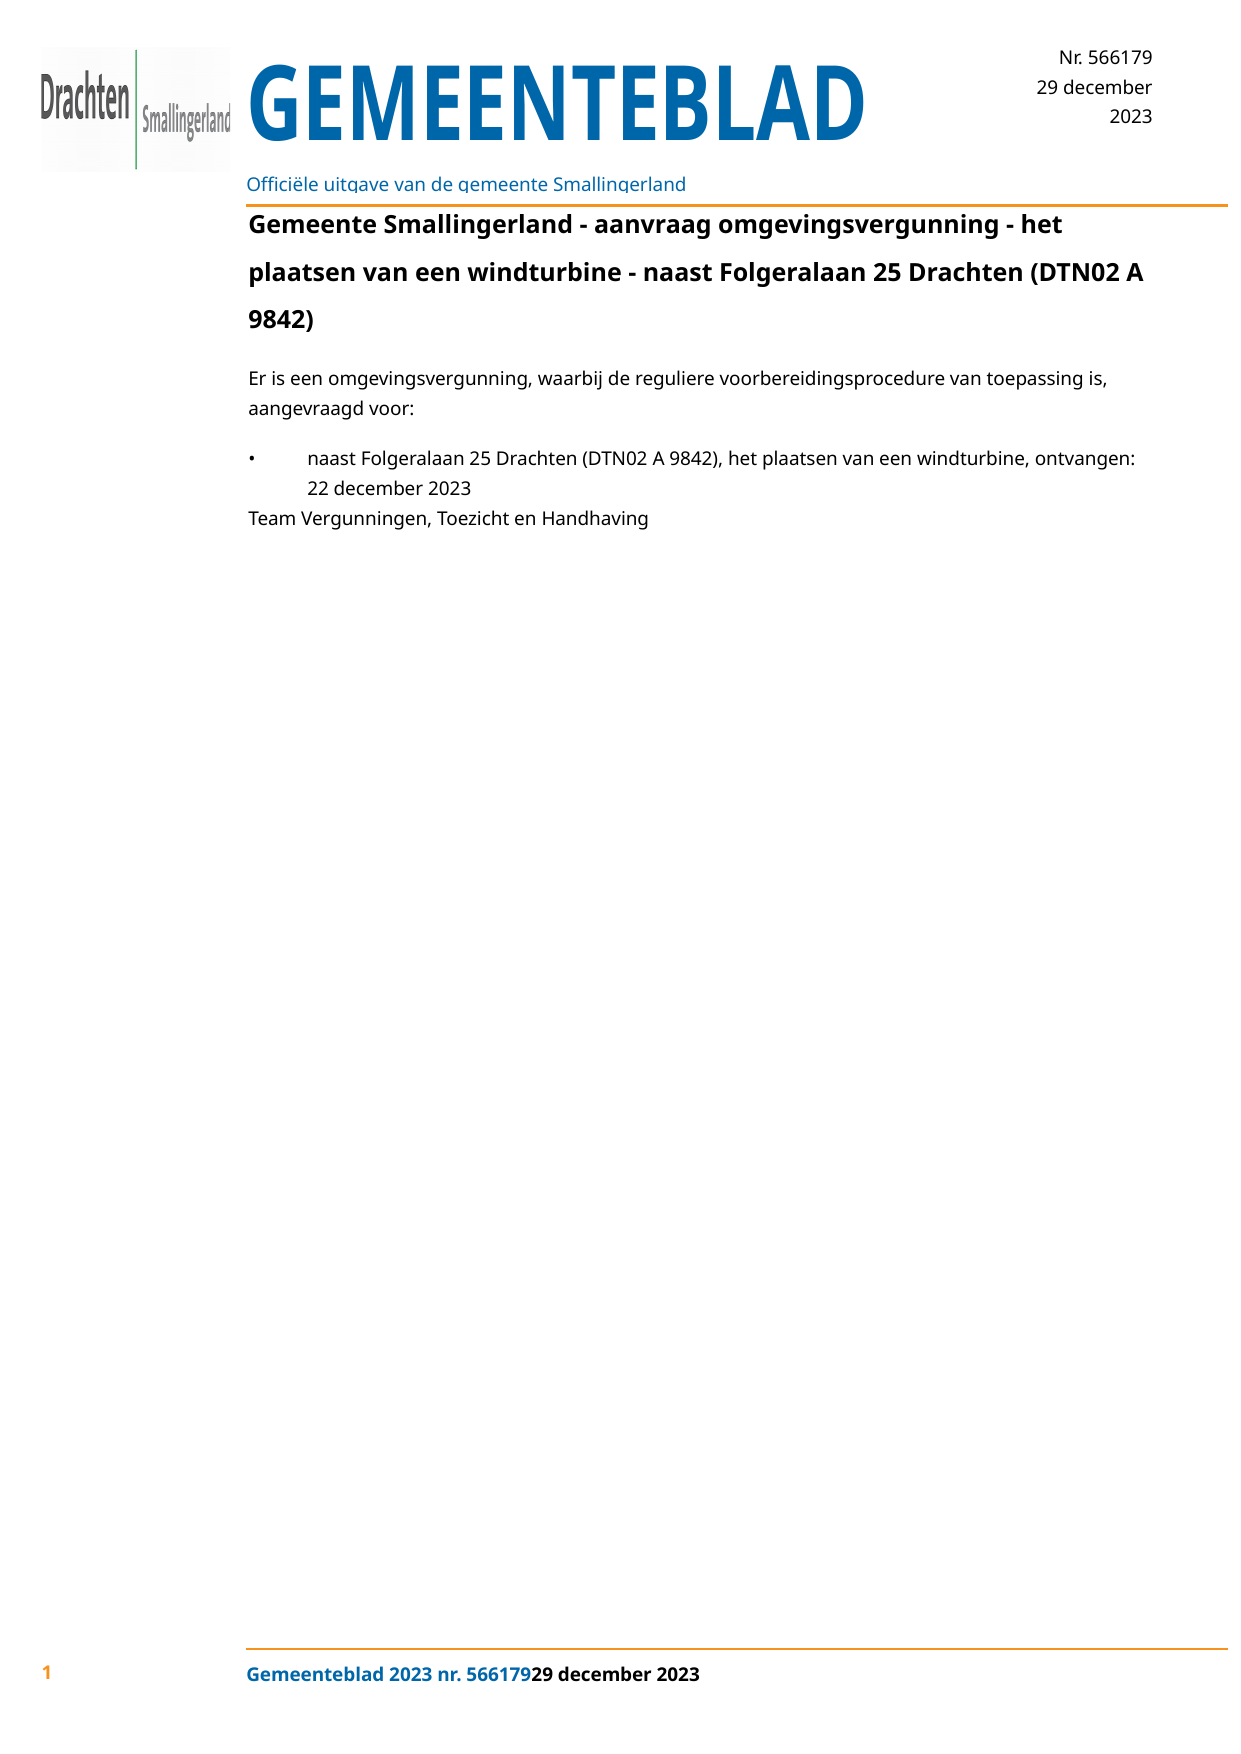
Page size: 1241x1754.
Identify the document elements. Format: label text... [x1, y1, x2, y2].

list naast Folgeralaan 25 Drachten (DTN02 A 9842), het plaatsen van een windturbine, ontvangen: 22 december 2023 [248, 446, 1152, 501]
text Team Vergunningen, Toezicht en Handhaving [248, 505, 1152, 530]
text Gemeente Smallingerland - aanvraag omgevingsvergunning - het plaatsen van een windturbine - naast Folgeralaan 25 Drachten (DTN02 A 9842) [248, 207, 1152, 336]
text Er is een omgevingsvergunning, waarbij de reguliere voorbereidingsprocedure van toepassing is, aangevraagd voor: [248, 366, 1152, 421]
picture [41, 47, 231, 172]
